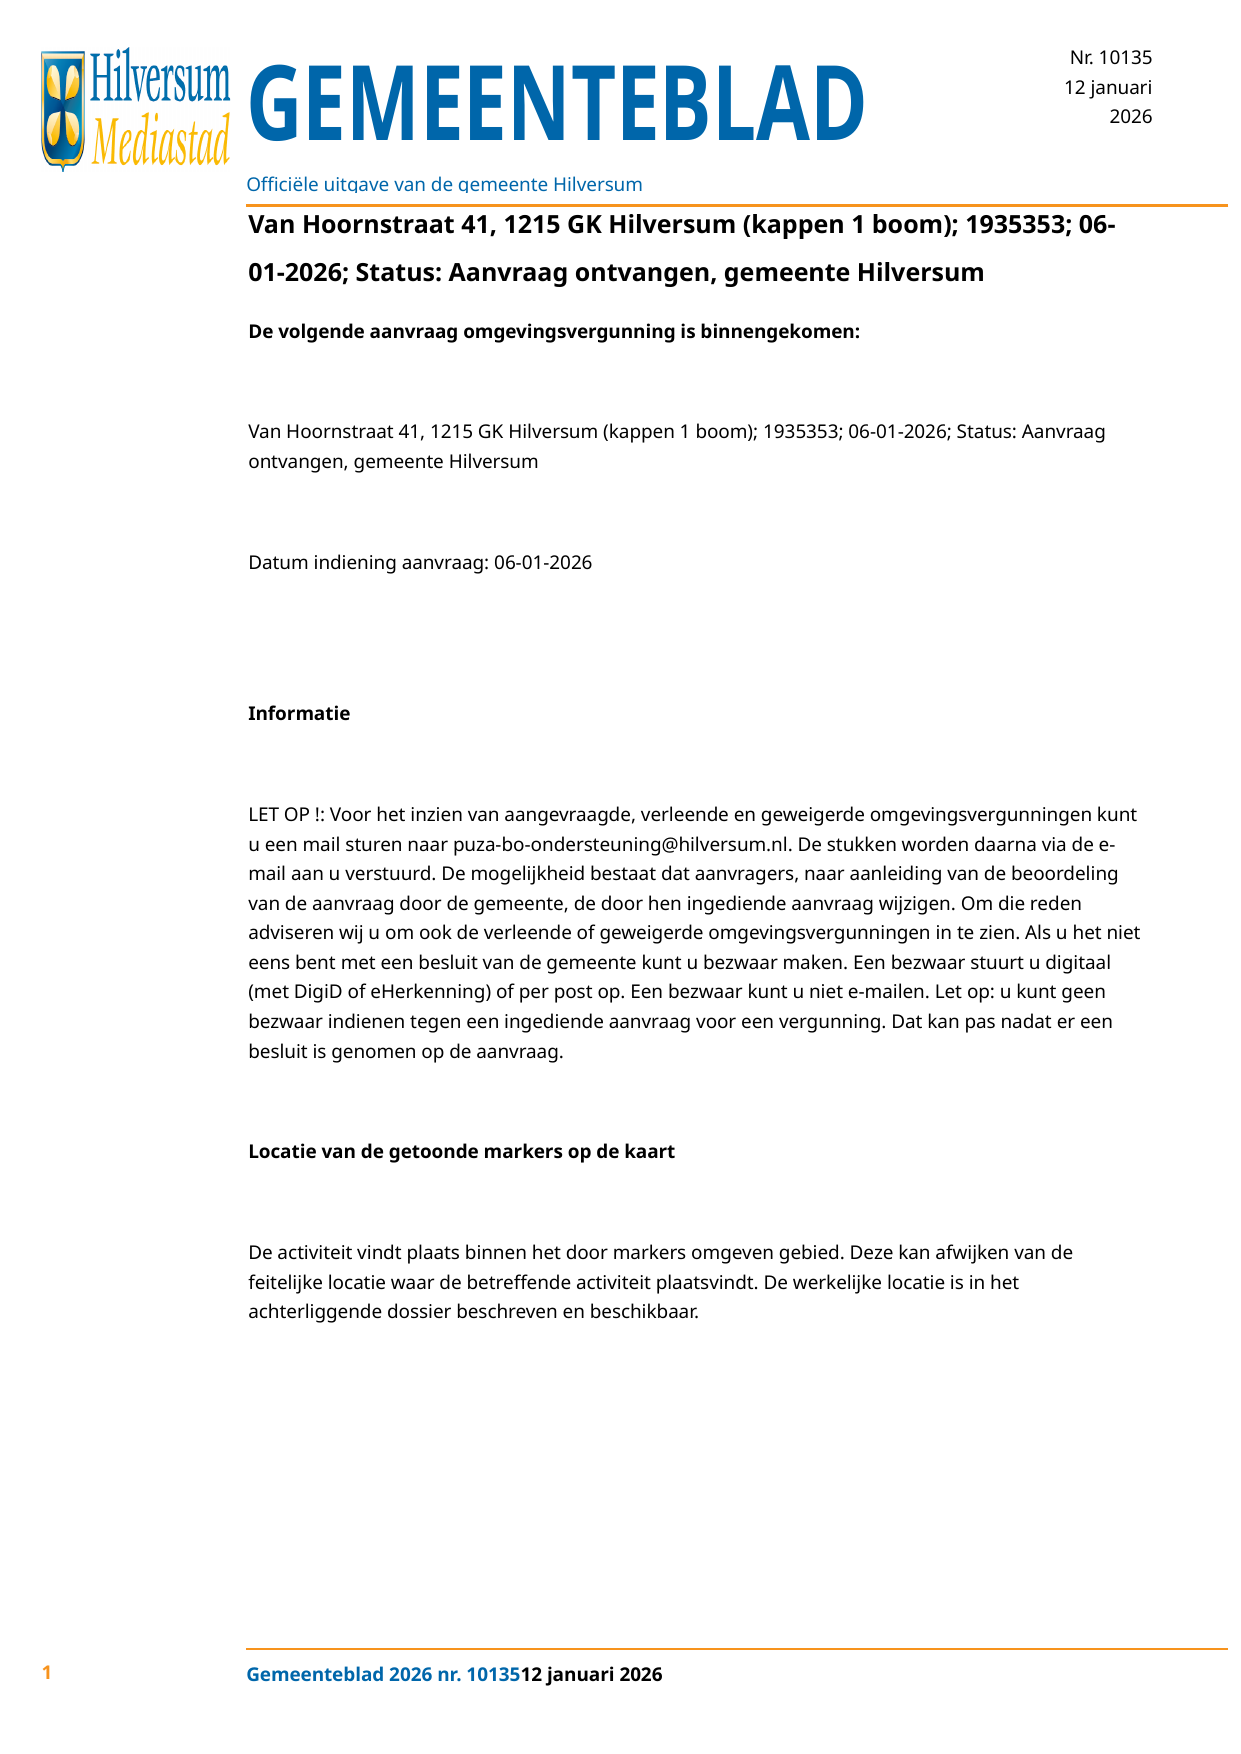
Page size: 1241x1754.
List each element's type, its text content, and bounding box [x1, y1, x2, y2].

text LET OP !: Voor het inzien van aangevraagde, verleende en geweigerde omgevingsvergunningen kunt u een mail sturen naar puza-bo-ondersteuning@hilversum.nl. De stukken worden daarna via de e-mail aan u verstuurd. De mogelijkheid bestaat dat aanvragers, naar aanleiding van de beoordeling van de aanvraag door de gemeente, de door hen ingediende aanvraag wijzigen. Om die reden adviseren wij u om ook de verleende of geweigerde omgevingsvergunningen in te zien. Als u het niet eens bent met een besluit van de gemeente kunt u bezwaar maken. Een bezwaar stuurt u digitaal (met DigiD of eHerkenning) of per post op. Een bezwaar kunt u niet e-mailen. Let op: u kunt geen bezwaar indienen tegen een ingediende aanvraag voor een vergunning. Dat kan pas nadat er een besluit is genomen op de aanvraag. [248, 801, 1152, 1064]
picture [41, 47, 231, 172]
text De volgende aanvraag omgevingsvergunning is binnengekomen: [248, 318, 1152, 344]
text Van Hoornstraat 41, 1215 GK Hilversum (kappen 1 boom); 1935353; 06-01-2026; Status: Aanvraag ontvangen, gemeente Hilversum [248, 419, 1152, 474]
text De activiteit vindt plaats binnen het door markers omgeven gebied. Deze kan afwijken van de feitelijke locatie waar de betreffende activiteit plaatsvindt. De werkelijke locatie is in het achterliggende dossier beschreven en beschikbaar. [248, 1239, 1152, 1324]
text Locatie van de getoonde markers op de kaart [248, 1139, 1152, 1164]
text Van Hoornstraat 41, 1215 GK Hilversum (kappen 1 boom); 1935353; 06-01-2026; Status: Aanvraag ontvangen, gemeente Hilversum [248, 207, 1152, 288]
text Informatie [248, 700, 1152, 726]
text Datum indiening aanvraag: 06-01-2026 [248, 549, 1152, 575]
